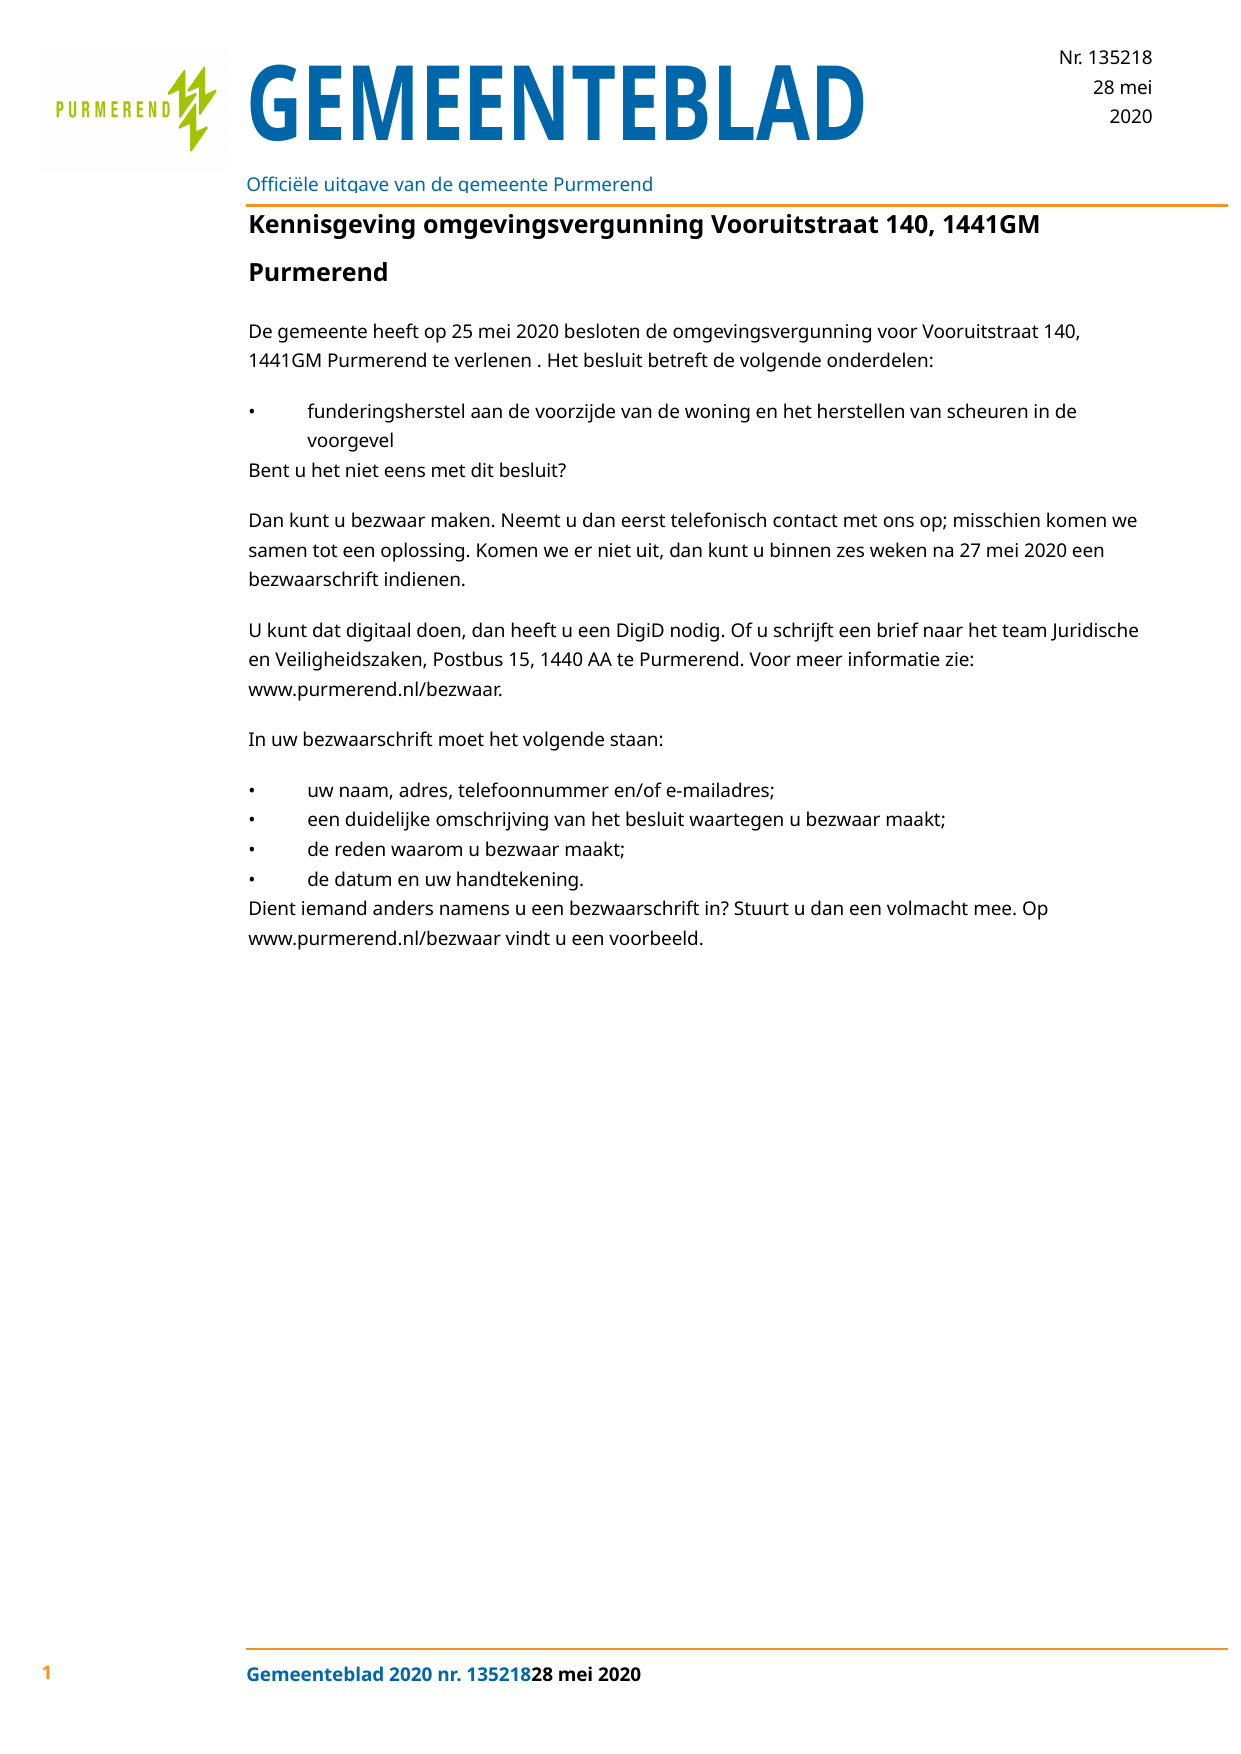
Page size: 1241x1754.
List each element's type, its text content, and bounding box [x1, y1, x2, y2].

list de datum en uw handtekening. [248, 866, 1152, 892]
text Bent u het niet eens met dit besluit? [248, 457, 1152, 483]
text U kunt dat digitaal doen, dan heeft u een DigiD nodig. Of u schrijft een brief naar het team Juridische en Veiligheidszaken, Postbus 15, 1440 AA te Purmerend. Voor meer informatie zie: www.purmerend.nl/bezwaar. [248, 617, 1152, 702]
list uw naam, adres, telefoonnummer en/of e-mailadres; [248, 777, 1152, 803]
list funderingsherstel aan de voorzijde van de woning en het herstellen van scheuren in de voorgevel [248, 398, 1152, 453]
list een duidelijke omschrijving van het besluit waartegen u bezwaar maakt; [248, 807, 1152, 832]
list de reden waarom u bezwaar maakt; [248, 836, 1152, 862]
text Kennisgeving omgevingsvergunning Vooruitstraat 140, 1441GM Purmerend [248, 207, 1152, 288]
text Dan kunt u bezwaar maken. Neemt u dan eerst telefonisch contact met ons op; misschien komen we samen tot een oplossing. Komen we er niet uit, dan kunt u binnen zes weken na 27 mei 2020 een bezwaarschrift indienen. [248, 507, 1152, 592]
picture [41, 47, 231, 172]
text In uw bezwaarschrift moet het volgende staan: [248, 727, 1152, 752]
text De gemeente heeft op 25 mei 2020 besloten de omgevingsvergunning voor Vooruitstraat 140, 1441GM Purmerend te verlenen . Het besluit betreft de volgende onderdelen: [248, 318, 1152, 373]
text Dient iemand anders namens u een bezwaarschrift in? Stuurt u dan een volmacht mee. Op www.purmerend.nl/bezwaar vindt u een voorbeeld. [248, 895, 1152, 951]
